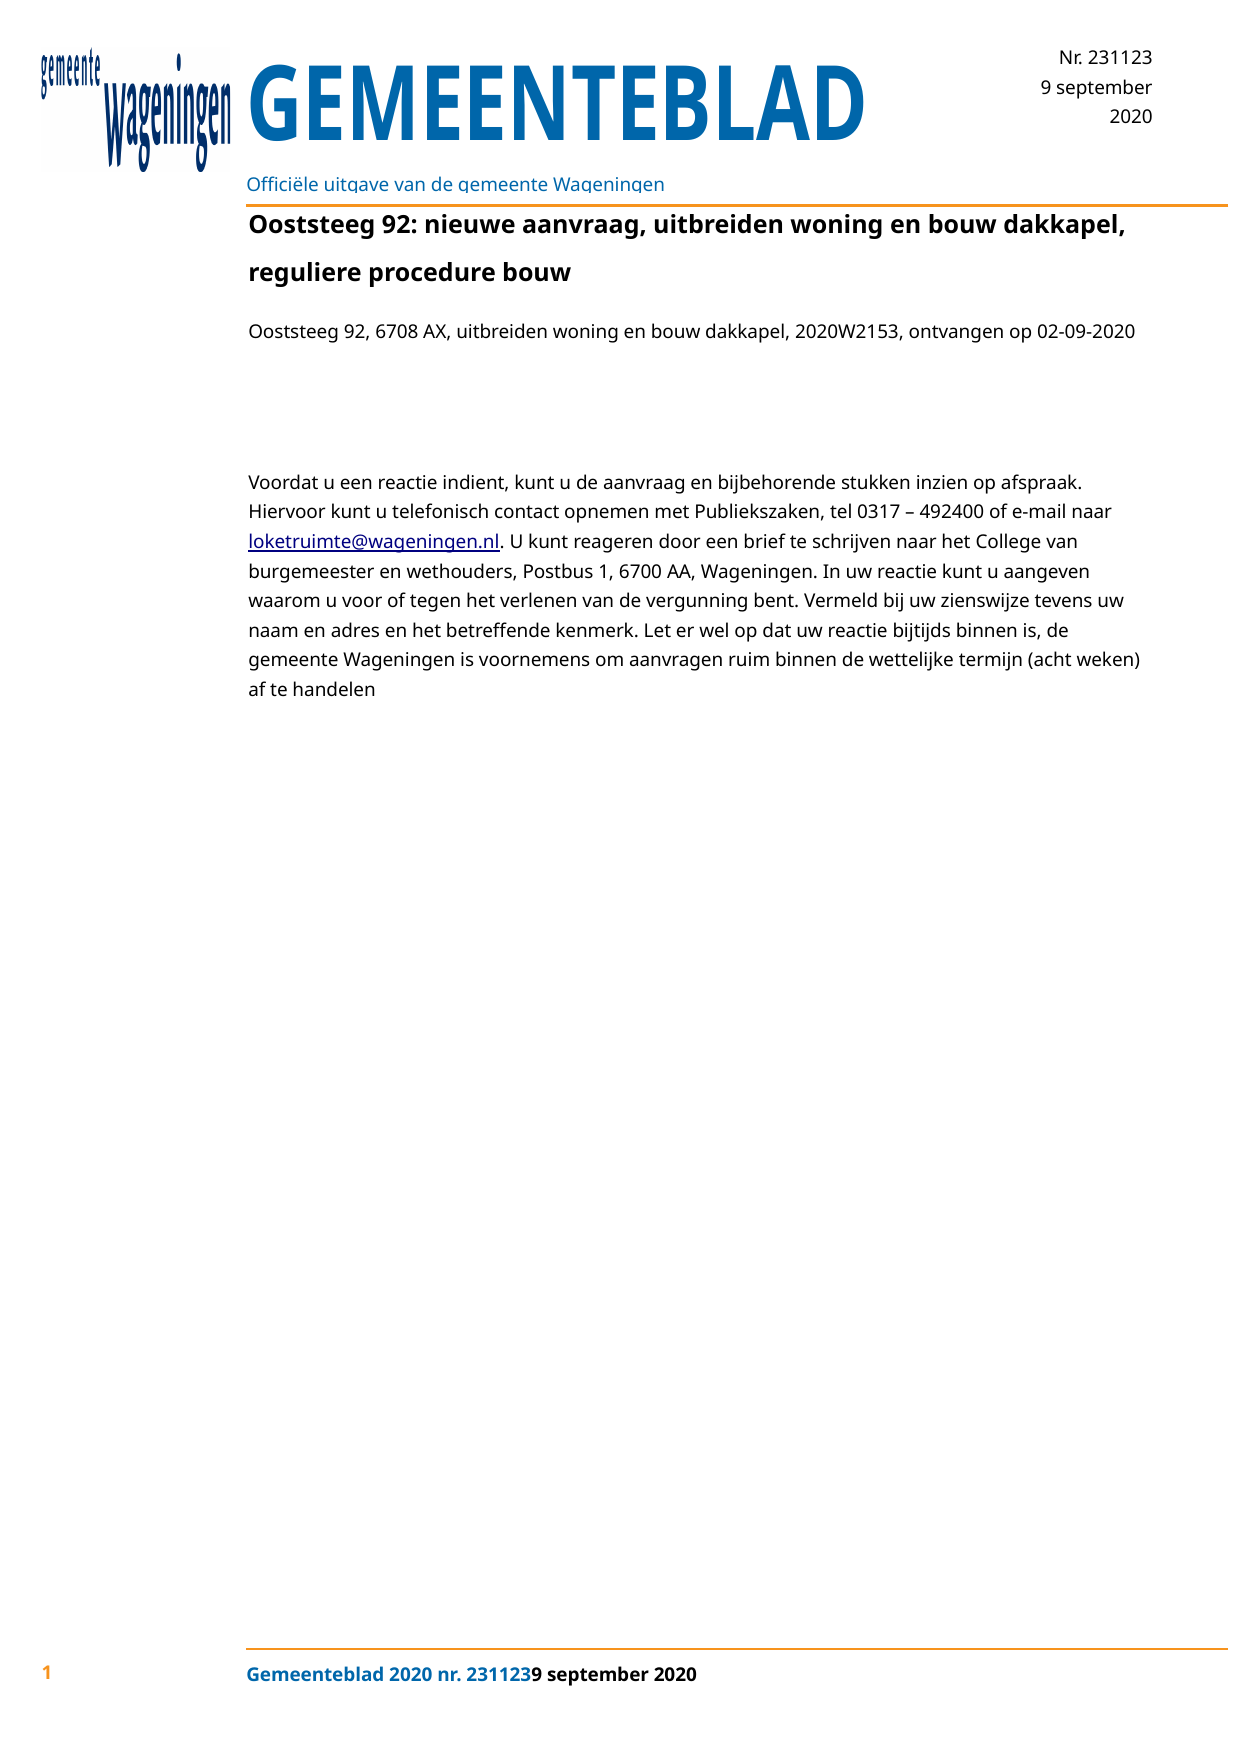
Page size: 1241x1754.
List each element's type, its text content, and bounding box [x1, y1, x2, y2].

text Voordat u een reactie indient, kunt u de aanvraag en bijbehorende stukken inzien op afspraak. Hiervoor kunt u telefonisch contact opnemen met Publiekszaken, tel 0317 – 492400 of e-mail naar loketruimte@wageningen.nl. U kunt reageren door een brief te schrijven naar het College van burgemeester en wethouders, Postbus 1, 6700 AA, Wageningen. In uw reactie kunt u aangeven waarom u voor of tegen het verlenen van de vergunning bent. Vermeld bij uw zienswijze tevens uw naam en adres en het betreffende kenmerk. Let er wel op dat uw reactie bijtijds binnen is, de gemeente Wageningen is voornemens om aanvragen ruim binnen de wettelijke termijn (acht weken) af te handelen [248, 469, 1152, 702]
text Ooststeeg 92, 6708 AX, uitbreiden woning en bouw dakkapel, 2020W2153, ontvangen op 02-09-2020 [248, 318, 1152, 344]
picture [41, 47, 231, 172]
text Ooststeeg 92: nieuwe aanvraag, uitbreiden woning en bouw dakkapel, reguliere procedure bouw [248, 207, 1152, 288]
